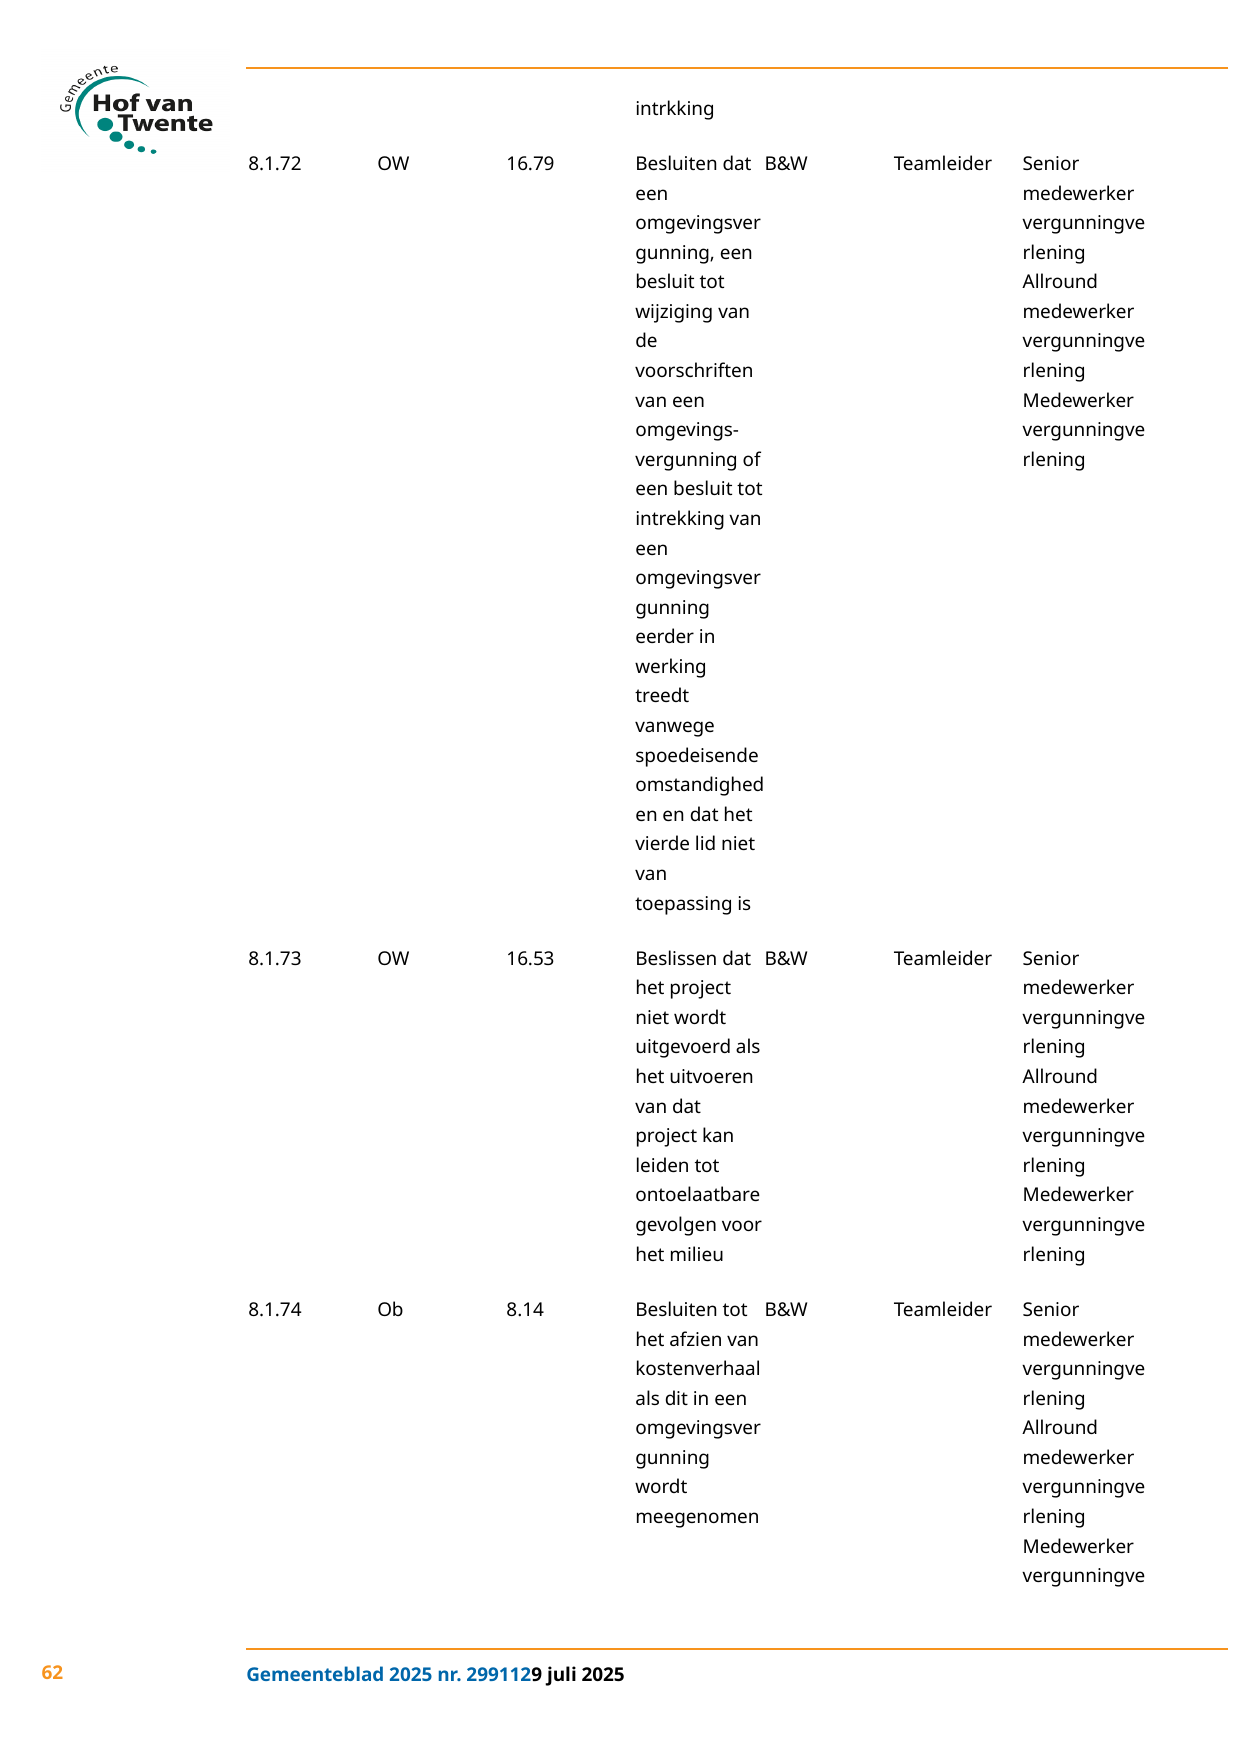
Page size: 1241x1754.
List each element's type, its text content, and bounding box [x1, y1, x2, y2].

table_cell 8.1.72 [248, 150, 377, 945]
table_cell [248, 95, 377, 150]
table_cell Teamleider [894, 945, 1022, 1296]
table_cell Teamleider [894, 1296, 1022, 1588]
table_cell 16.53 [506, 945, 635, 1296]
table_cell [506, 95, 635, 150]
table_cell Besluiten dat een omgevingsvergunning, een besluit tot wijziging van de voorschriften van een omgevings-vergunning of een besluit tot intrekking van een omgevingsvergunning eerder in werking treedt vanwege spoedeisende omstandigheden en dat het vierde lid niet van toepassing is [635, 150, 764, 945]
table_cell OW [377, 945, 506, 1296]
table_cell Senior medewerker vergunningverlening Allround medewerker vergunningverlening Medewerker vergunningve [1023, 1296, 1152, 1588]
table_cell B&W [764, 1296, 893, 1588]
table_cell 8.14 [506, 1296, 635, 1588]
table_cell Ob [377, 1296, 506, 1588]
table_cell [1023, 95, 1152, 150]
table_cell [894, 95, 1022, 150]
table_cell B&W [764, 945, 893, 1296]
table_cell OW [377, 150, 506, 945]
table_cell B&W [764, 150, 893, 945]
picture [41, 47, 231, 172]
table_cell [764, 95, 893, 150]
table_cell Besluiten tot het afzien van kostenverhaal als dit in een omgevingsvergunning wordt meegenomen [635, 1296, 764, 1588]
table_cell 16.79 [506, 150, 635, 945]
table_cell 8.1.74 [248, 1296, 377, 1588]
table_cell Teamleider [894, 150, 1022, 945]
table_cell 8.1.73 [248, 945, 377, 1296]
table_cell Beslissen dat het project niet wordt uitgevoerd als het uitvoeren van dat project kan leiden tot ontoelaatbare gevolgen voor het milieu [635, 945, 764, 1296]
table_cell Senior medewerker vergunningverlening Allround medewerker vergunningverlening Medewerker vergunningverlening [1023, 150, 1152, 945]
table_cell Senior medewerker vergunningverlening Allround medewerker vergunningverlening Medewerker vergunningverlening [1023, 945, 1152, 1296]
table_cell intrkking [635, 95, 764, 150]
table_cell [377, 95, 506, 150]
